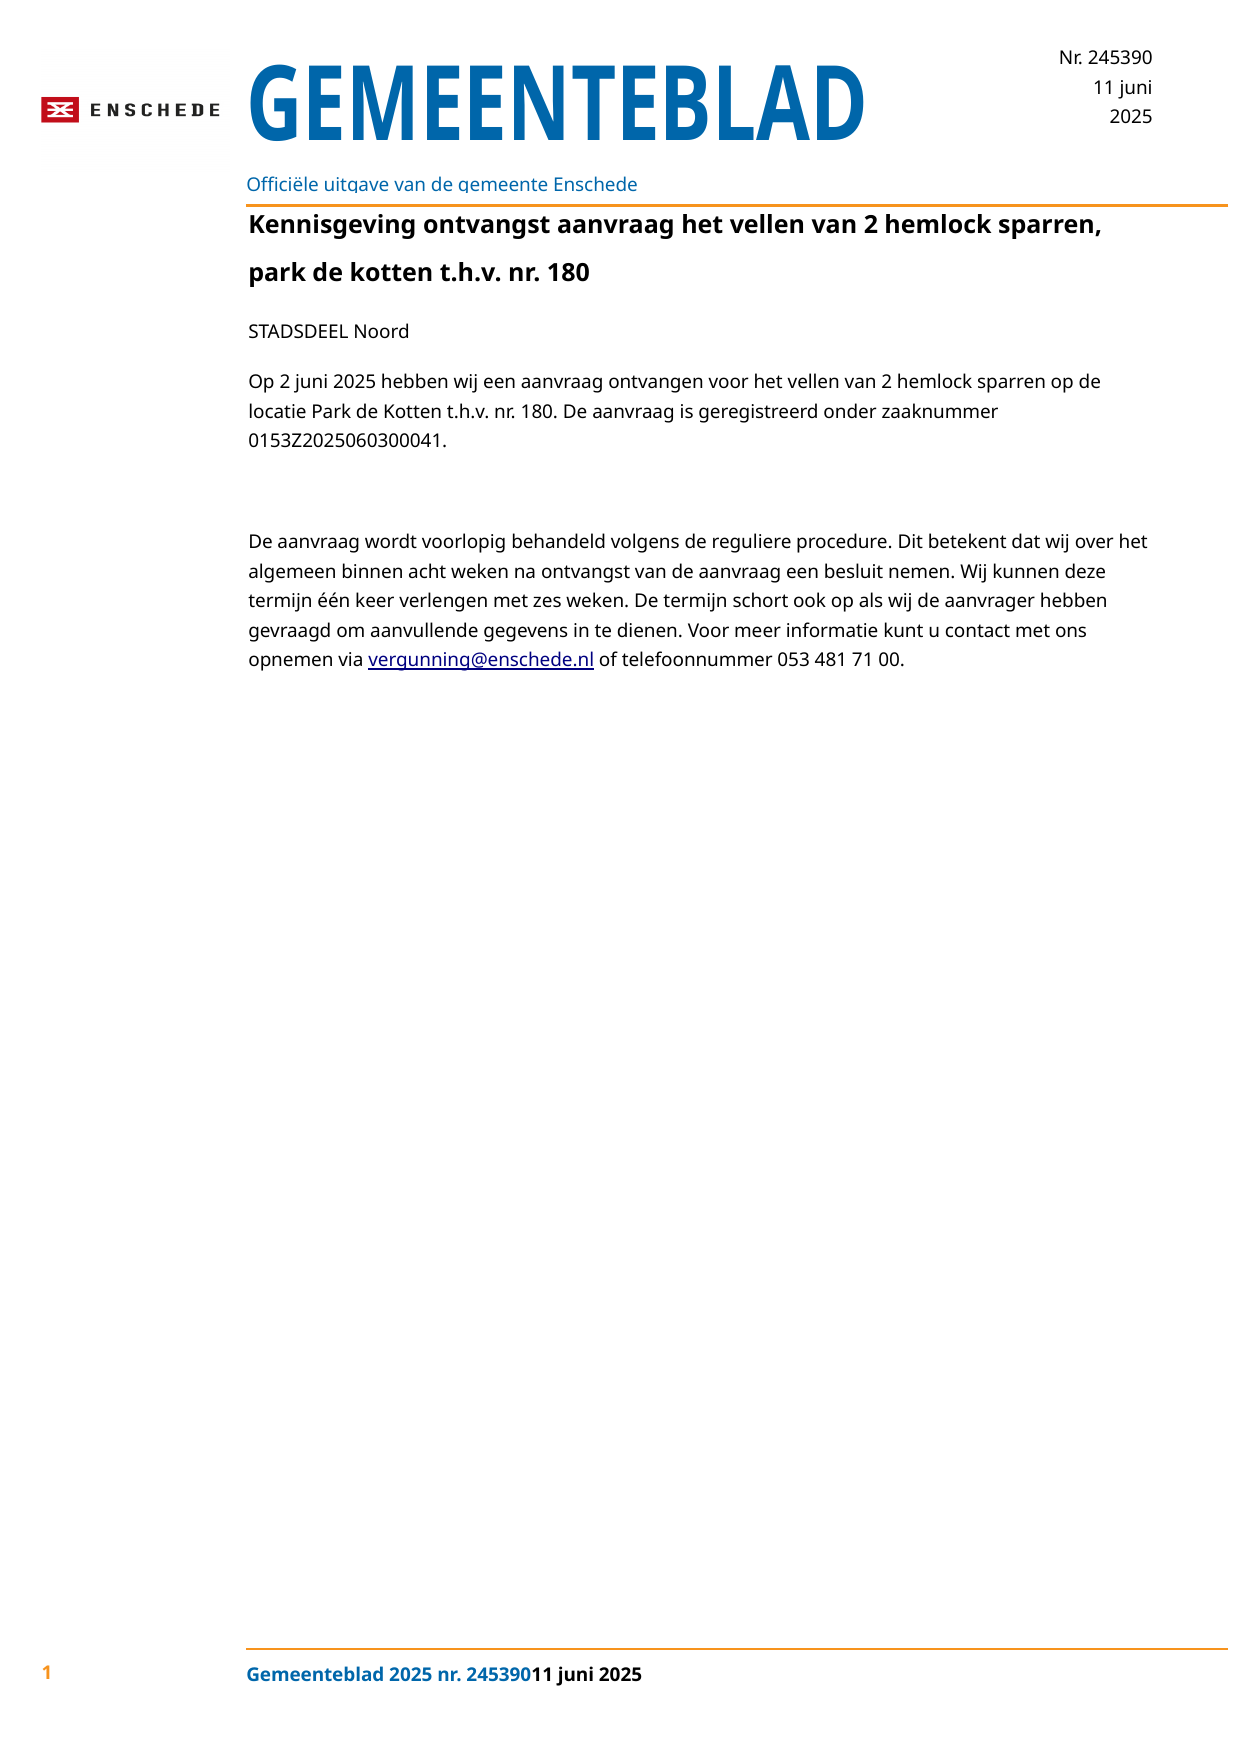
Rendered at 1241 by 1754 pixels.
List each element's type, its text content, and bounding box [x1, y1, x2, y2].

text Op 2 juni 2025 hebben wij een aanvraag ontvangen voor het vellen van 2 hemlock sparren op de locatie Park de Kotten t.h.v. nr. 180. De aanvraag is geregistreerd onder zaaknummer 0153Z2025060300041. [248, 368, 1152, 453]
picture [41, 47, 231, 172]
text Kennisgeving ontvangst aanvraag het vellen van 2 hemlock sparren, park de kotten t.h.v. nr. 180 [248, 207, 1152, 288]
text STADSDEEL Noord [248, 318, 1152, 344]
text De aanvraag wordt voorlopig behandeld volgens de reguliere procedure. Dit betekent dat wij over het algemeen binnen acht weken na ontvangst van de aanvraag een besluit nemen. Wij kunnen deze termijn één keer verlengen met zes weken. De termijn schort ook op als wij de aanvrager hebben gevraagd om aanvullende gegevens in te dienen. Voor meer informatie kunt u contact met ons opnemen via vergunning@enschede.nl of telefoonnummer 053 481 71 00. [248, 528, 1152, 672]
